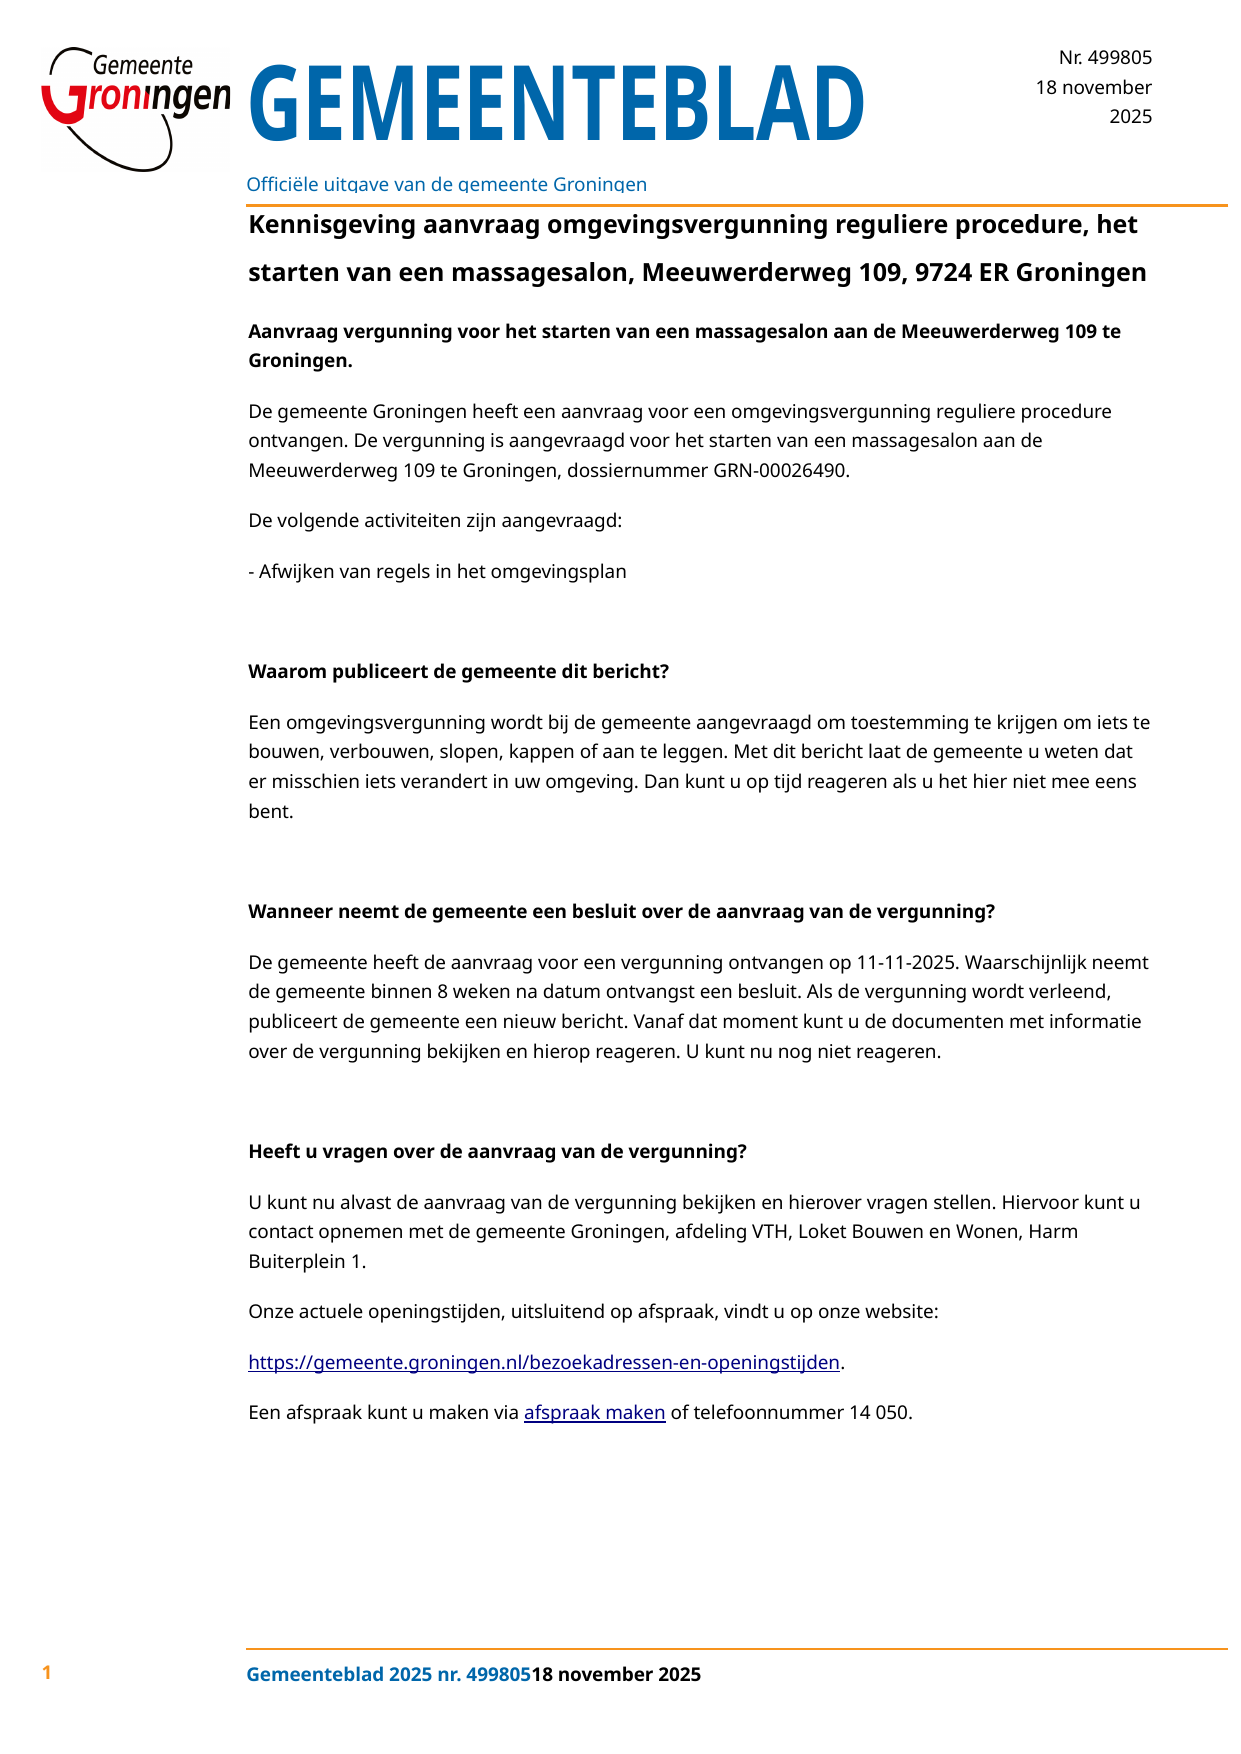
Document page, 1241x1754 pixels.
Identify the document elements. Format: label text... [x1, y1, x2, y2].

text De volgende activiteiten zijn aangevraagd: [248, 507, 1152, 533]
text https://gemeente.groningen.nl/bezoekadressen-en-openingstijden. [248, 1349, 1152, 1375]
text U kunt nu alvast de aanvraag van de vergunning bekijken en hierover vragen stellen. Hiervoor kunt u contact opnemen met de gemeente Groningen, afdeling VTH, Loket Bouwen en Wonen, Harm Buiterplein 1. [248, 1189, 1152, 1274]
text De gemeente heeft de aanvraag voor een vergunning ontvangen op 11-11-2025. Waarschijnlijk neemt de gemeente binnen 8 weken na datum ontvangst een besluit. Als de vergunning wordt verleend, publiceert de gemeente een nieuw bericht. Vanaf dat moment kunt u de documenten met informatie over de vergunning bekijken en hierop reageren. U kunt nu nog niet reageren. [248, 949, 1152, 1064]
text Een afspraak kunt u maken via afspraak maken of telefoonnummer 14 050. [248, 1399, 1152, 1425]
text Aanvraag vergunning voor het starten van een massagesalon aan de Meeuwerderweg 109 te Groningen. [248, 318, 1152, 373]
text Heeft u vragen over de aanvraag van de vergunning? [248, 1139, 1152, 1164]
text De gemeente Groningen heeft een aanvraag voor een omgevingsvergunning reguliere procedure ontvangen. De vergunning is aangevraagd voor het starten van een massagesalon aan de Meeuwerderweg 109 te Groningen, dossiernummer GRN-00026490. [248, 398, 1152, 483]
text - Afwijken van regels in het omgevingsplan [248, 558, 1152, 584]
text Wanneer neemt de gemeente een besluit over de aanvraag van de vergunning? [248, 899, 1152, 924]
text Een omgevingsvergunning wordt bij de gemeente aangevraagd om toestemming te krijgen om iets te bouwen, verbouwen, slopen, kappen of aan te leggen. Met dit bericht laat de gemeente u weten dat er misschien iets verandert in uw omgeving. Dan kunt u op tijd reageren als u het hier niet mee eens bent. [248, 709, 1152, 824]
text Waarom publiceert de gemeente dit bericht? [248, 659, 1152, 684]
text Onze actuele openingstijden, uitsluitend op afspraak, vindt u op onze website: [248, 1299, 1152, 1324]
text Kennisgeving aanvraag omgevingsvergunning reguliere procedure, het starten van een massagesalon, Meeuwerderweg 109, 9724 ER Groningen [248, 207, 1152, 288]
picture [41, 47, 231, 172]
